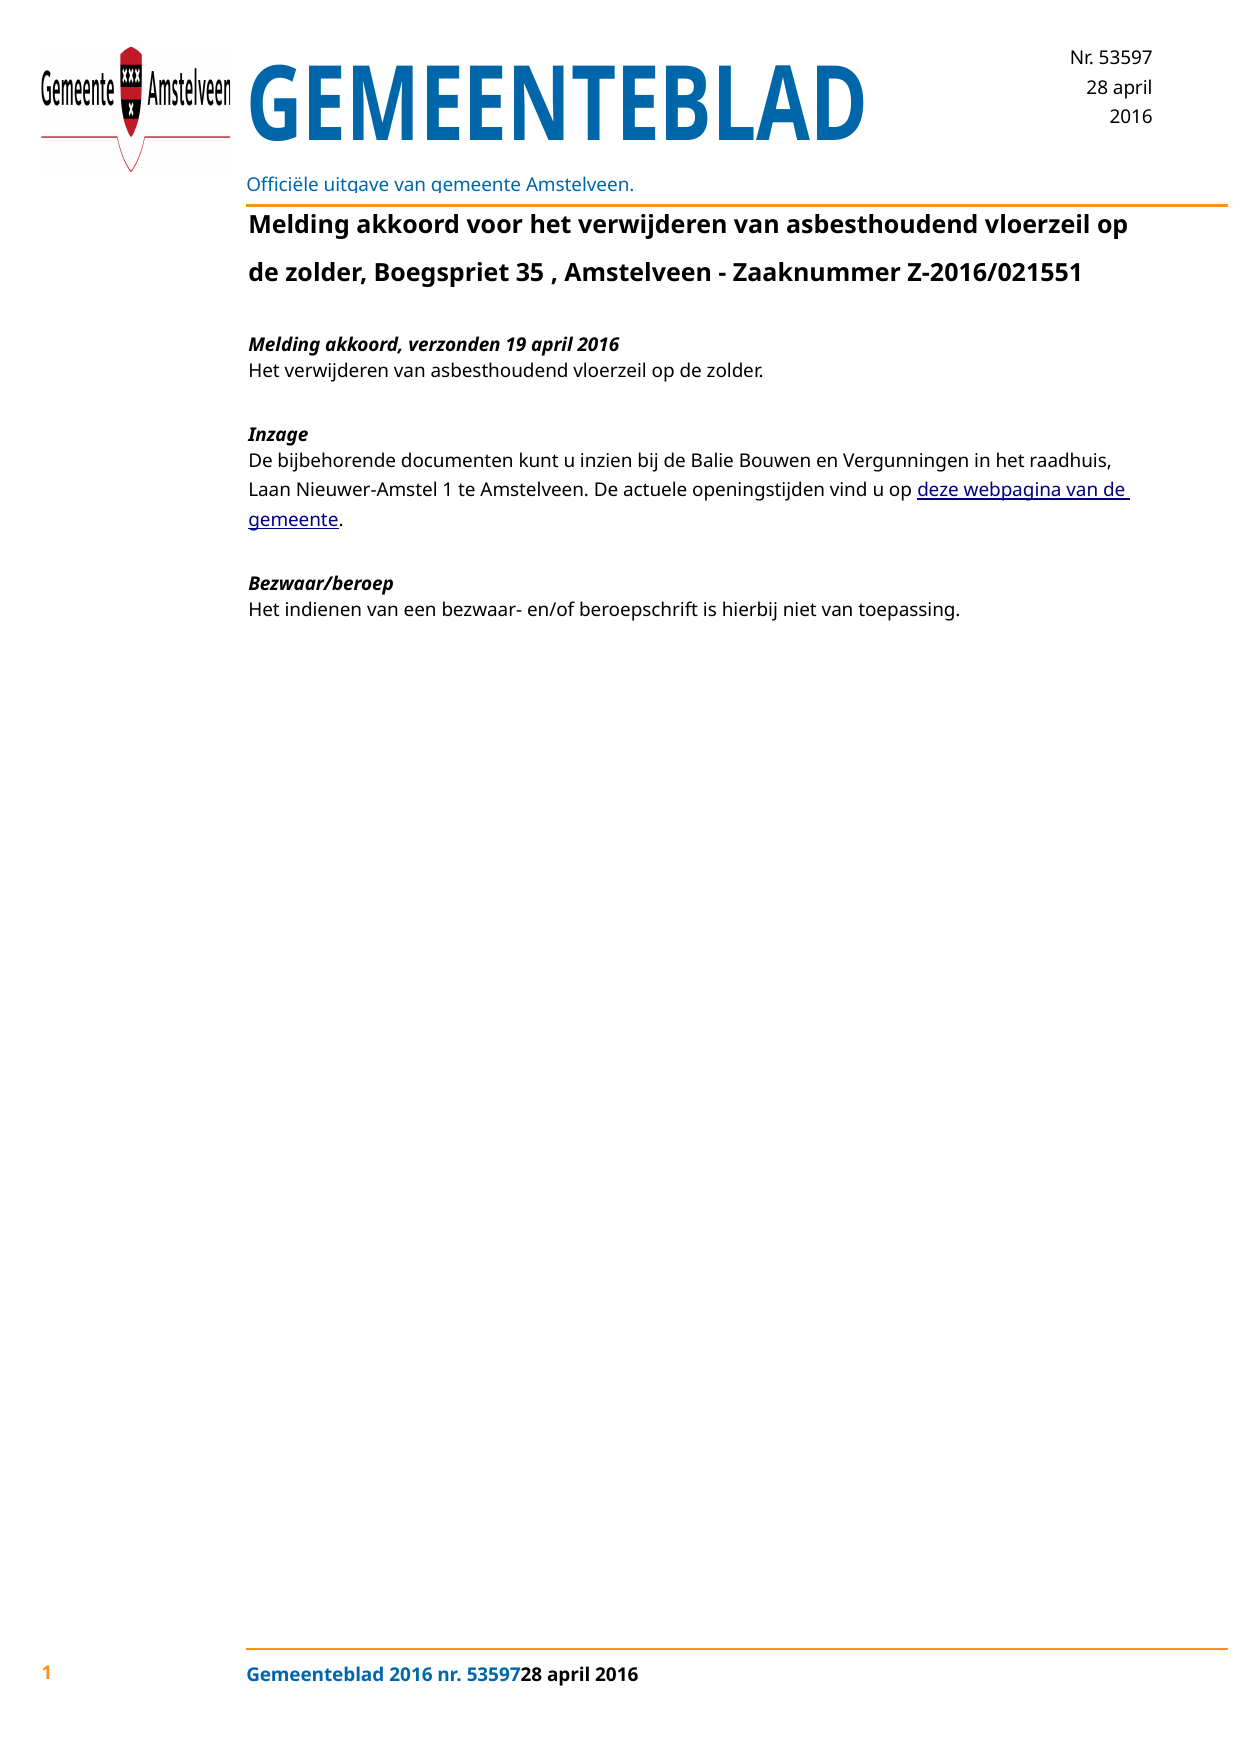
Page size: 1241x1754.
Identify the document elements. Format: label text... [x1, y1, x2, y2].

text Inzage [248, 421, 1152, 447]
text Melding akkoord voor het verwijderen van asbesthoudend vloerzeil op de zolder, Boegspriet 35 , Amstelveen - Zaaknummer Z-2016/021551 [248, 207, 1152, 288]
text Melding akkoord, verzonden 19 april 2016 [248, 331, 1152, 357]
text De bijbehorende documenten kunt u inzien bij de Balie Bouwen en Vergunningen in het raadhuis, Laan Nieuwer-Amstel 1 te Amstelveen. De actuele openingstijden vind u op deze webpagina van de gemeente. [248, 447, 1152, 532]
text Het indienen van een bezwaar- en/of beroepschrift is hierbij niet van toepassing. [248, 596, 1152, 621]
text Het verwijderen van asbesthoudend vloerzeil op de zolder. [248, 357, 1152, 383]
picture [41, 47, 231, 172]
text Bezwaar/beroep [248, 570, 1152, 596]
